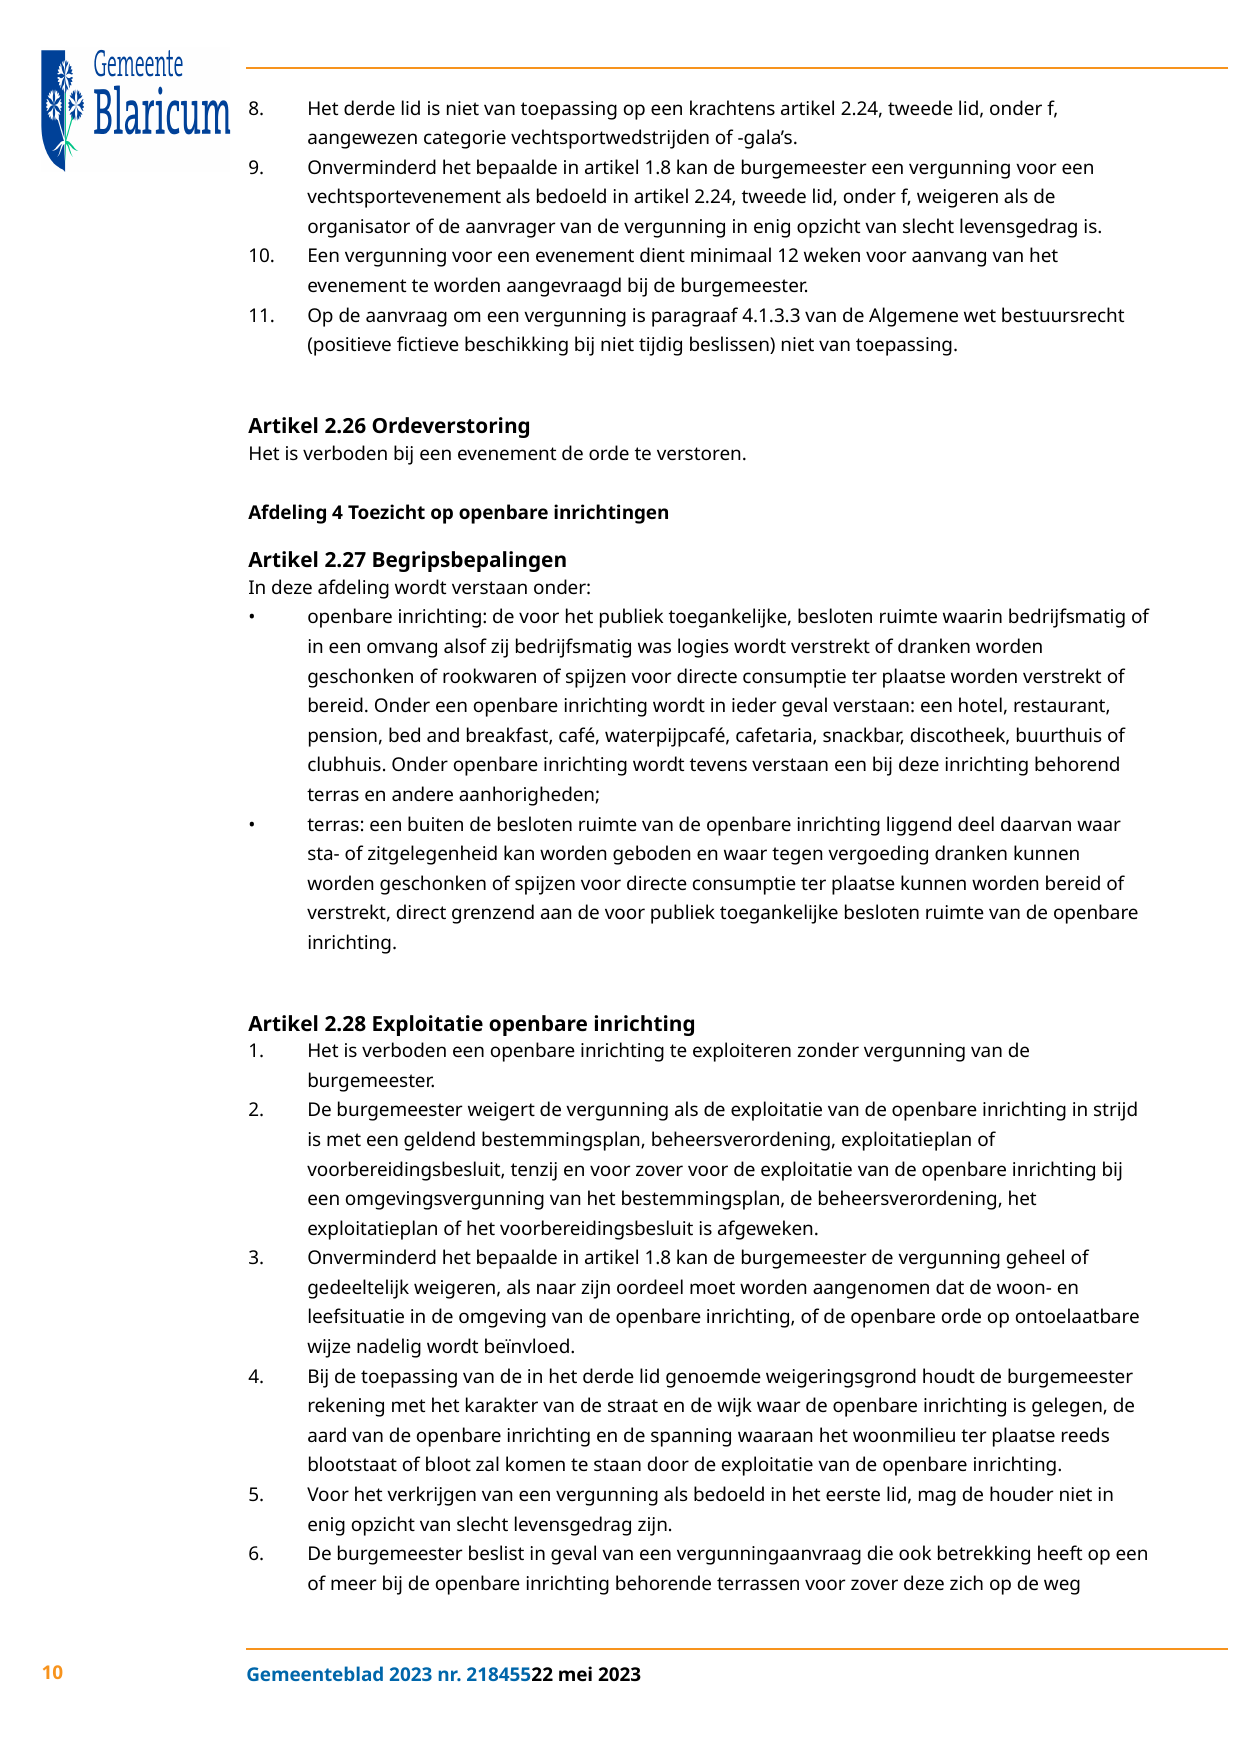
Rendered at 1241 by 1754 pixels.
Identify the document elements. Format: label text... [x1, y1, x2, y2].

list Op de aanvraag om een vergunning is paragraaf 4.1.3.3 van de Algemene wet bestuursrecht (positieve fictieve beschikking bij niet tijdig beslissen) niet van toepassing. [248, 302, 1152, 357]
list Het is verboden een openbare inrichting te exploiteren zonder vergunning van de burgemeester. [248, 1037, 1152, 1093]
list Onverminderd het bepaalde in artikel 1.8 kan de burgemeester de vergunning geheel of gedeeltelijk weigeren, als naar zijn oordeel moet worden aangenomen dat de woon- en leefsituatie in de omgeving van de openbare inrichting, of de openbare orde op ontoelaatbare wijze nadelig wordt beïnvloed. [248, 1244, 1152, 1359]
text In deze afdeling wordt verstaan onder: [248, 574, 1152, 600]
text Afdeling 4 Toezicht op openbare inrichtingen [248, 499, 1152, 525]
text Artikel 2.26 Ordeverstoring [248, 411, 1152, 440]
picture [41, 47, 231, 172]
text Artikel 2.28 Exploitatie openbare inrichting [248, 1009, 1152, 1037]
text Artikel 2.27 Begripsbepalingen [248, 546, 1152, 574]
list Het derde lid is niet van toepassing op een krachtens artikel 2.24, tweede lid, onder f, aangewezen categorie vechtsportwedstrijden of -gala’s. [248, 95, 1152, 150]
list Bij de toepassing van de in het derde lid genoemde weigeringsgrond houdt de burgemeester rekening met het karakter van de straat en de wijk waar de openbare inrichting is gelegen, de aard van de openbare inrichting en de spanning waaraan het woonmilieu ter plaatse reeds blootstaat of bloot zal komen te staan door de exploitatie van de openbare inrichting. [248, 1363, 1152, 1477]
list Een vergunning voor een evenement dient minimaal 12 weken voor aanvang van het evenement te worden aangevraagd bij de burgemeester. [248, 243, 1152, 298]
list Onverminderd het bepaalde in artikel 1.8 kan de burgemeester een vergunning voor een vechtsportevenement als bedoeld in artikel 2.24, tweede lid, onder f, weigeren als de organisator of de aanvrager van de vergunning in enig opzicht van slecht levensgedrag is. [248, 154, 1152, 239]
list De burgemeester beslist in geval van een vergunningaanvraag die ook betrekking heeft op een of meer bij de openbare inrichting behorende terrassen voor zover deze zich op de weg [248, 1540, 1152, 1596]
list Voor het verkrijgen van een vergunning als bedoeld in het eerste lid, mag de houder niet in enig opzicht van slecht levensgedrag zijn. [248, 1481, 1152, 1537]
list terras: een buiten de besloten ruimte van de openbare inrichting liggend deel daarvan waar sta- of zitgelegenheid kan worden geboden en waar tegen vergoeding dranken kunnen worden geschonken of spijzen voor directe consumptie ter plaatse kunnen worden bereid of verstrekt, direct grenzend aan de voor publiek toegankelijke besloten ruimte van de openbare inrichting. [248, 811, 1152, 955]
list De burgemeester weigert de vergunning als de exploitatie van de openbare inrichting in strijd is met een geldend bestemmingsplan, beheersverordening, exploitatieplan of voorbereidingsbesluit, tenzij en voor zover voor de exploitatie van de openbare inrichting bij een omgevingsvergunning van het bestemmingsplan, de beheersverordening, het exploitatieplan of het voorbereidingsbesluit is afgeweken. [248, 1097, 1152, 1241]
text Het is verboden bij een evenement de orde te verstoren. [248, 440, 1152, 466]
list openbare inrichting: de voor het publiek toegankelijke, besloten ruimte waarin bedrijfsmatig of in een omvang alsof zij bedrijfsmatig was logies wordt verstrekt of dranken worden geschonken of rookwaren of spijzen voor directe consumptie ter plaatse worden verstrekt of bereid. Onder een openbare inrichting wordt in ieder geval verstaan: een hotel, restaurant, pension, bed and breakfast, café, waterpijpcafé, cafetaria, snackbar, discotheek, buurthuis of clubhuis. Onder openbare inrichting wordt tevens verstaan een bij deze inrichting behorend terras en andere aanhorigheden; [248, 604, 1152, 807]
